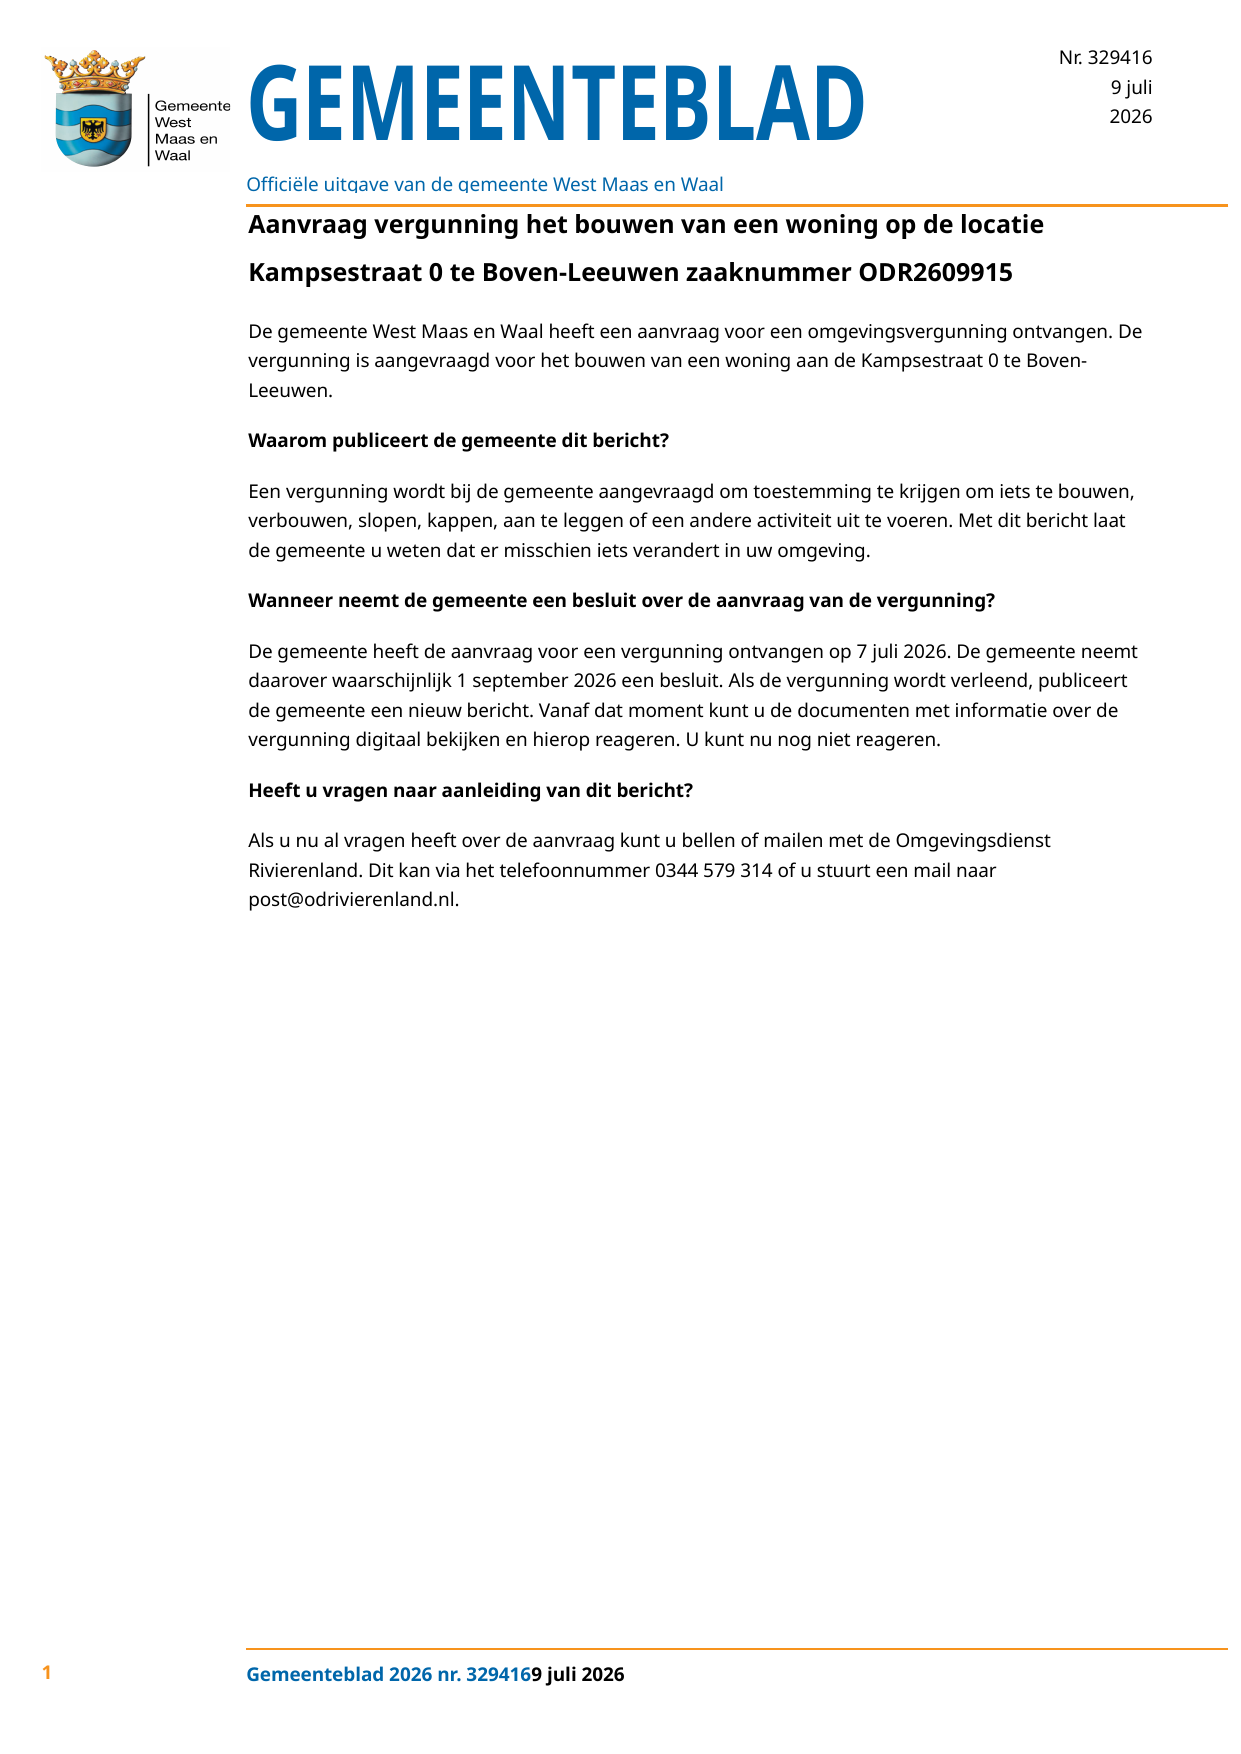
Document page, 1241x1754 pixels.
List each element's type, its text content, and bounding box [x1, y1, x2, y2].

text Wanneer neemt de gemeente een besluit over de aanvraag van de vergunning? [248, 587, 1152, 613]
text Een vergunning wordt bij de gemeente aangevraagd om toestemming te krijgen om iets te bouwen, verbouwen, slopen, kappen, aan te leggen of een andere activiteit uit te voeren. Met dit bericht laat de gemeente u weten dat er misschien iets verandert in uw omgeving. [248, 478, 1152, 563]
text De gemeente heeft de aanvraag voor een vergunning ontvangen op 7 juli 2026. De gemeente neemt daarover waarschijnlijk 1 september 2026 een besluit. Als de vergunning wordt verleend, publiceert de gemeente een nieuw bericht. Vanaf dat moment kunt u de documenten met informatie over de vergunning digitaal bekijken en hierop reageren. U kunt nu nog niet reageren. [248, 638, 1152, 752]
text Aanvraag vergunning het bouwen van een woning op de locatie Kampsestraat 0 te Boven-Leeuwen zaaknummer ODR2609915 [248, 207, 1152, 288]
text De gemeente West Maas en Waal heeft een aanvraag voor een omgevingsvergunning ontvangen. De vergunning is aangevraagd voor het bouwen van een woning aan de Kampsestraat 0 te Boven-Leeuwen. [248, 318, 1152, 403]
text Als u nu al vragen heeft over de aanvraag kunt u bellen of mailen met de Omgevingsdienst Rivierenland. Dit kan via het telefoonnummer 0344 579 314 of u stuurt een mail naar post@odrivierenland.nl. [248, 827, 1152, 912]
picture [41, 47, 231, 172]
text Waarom publiceert de gemeente dit bericht? [248, 427, 1152, 453]
text Heeft u vragen naar aanleiding van dit bericht? [248, 777, 1152, 803]
